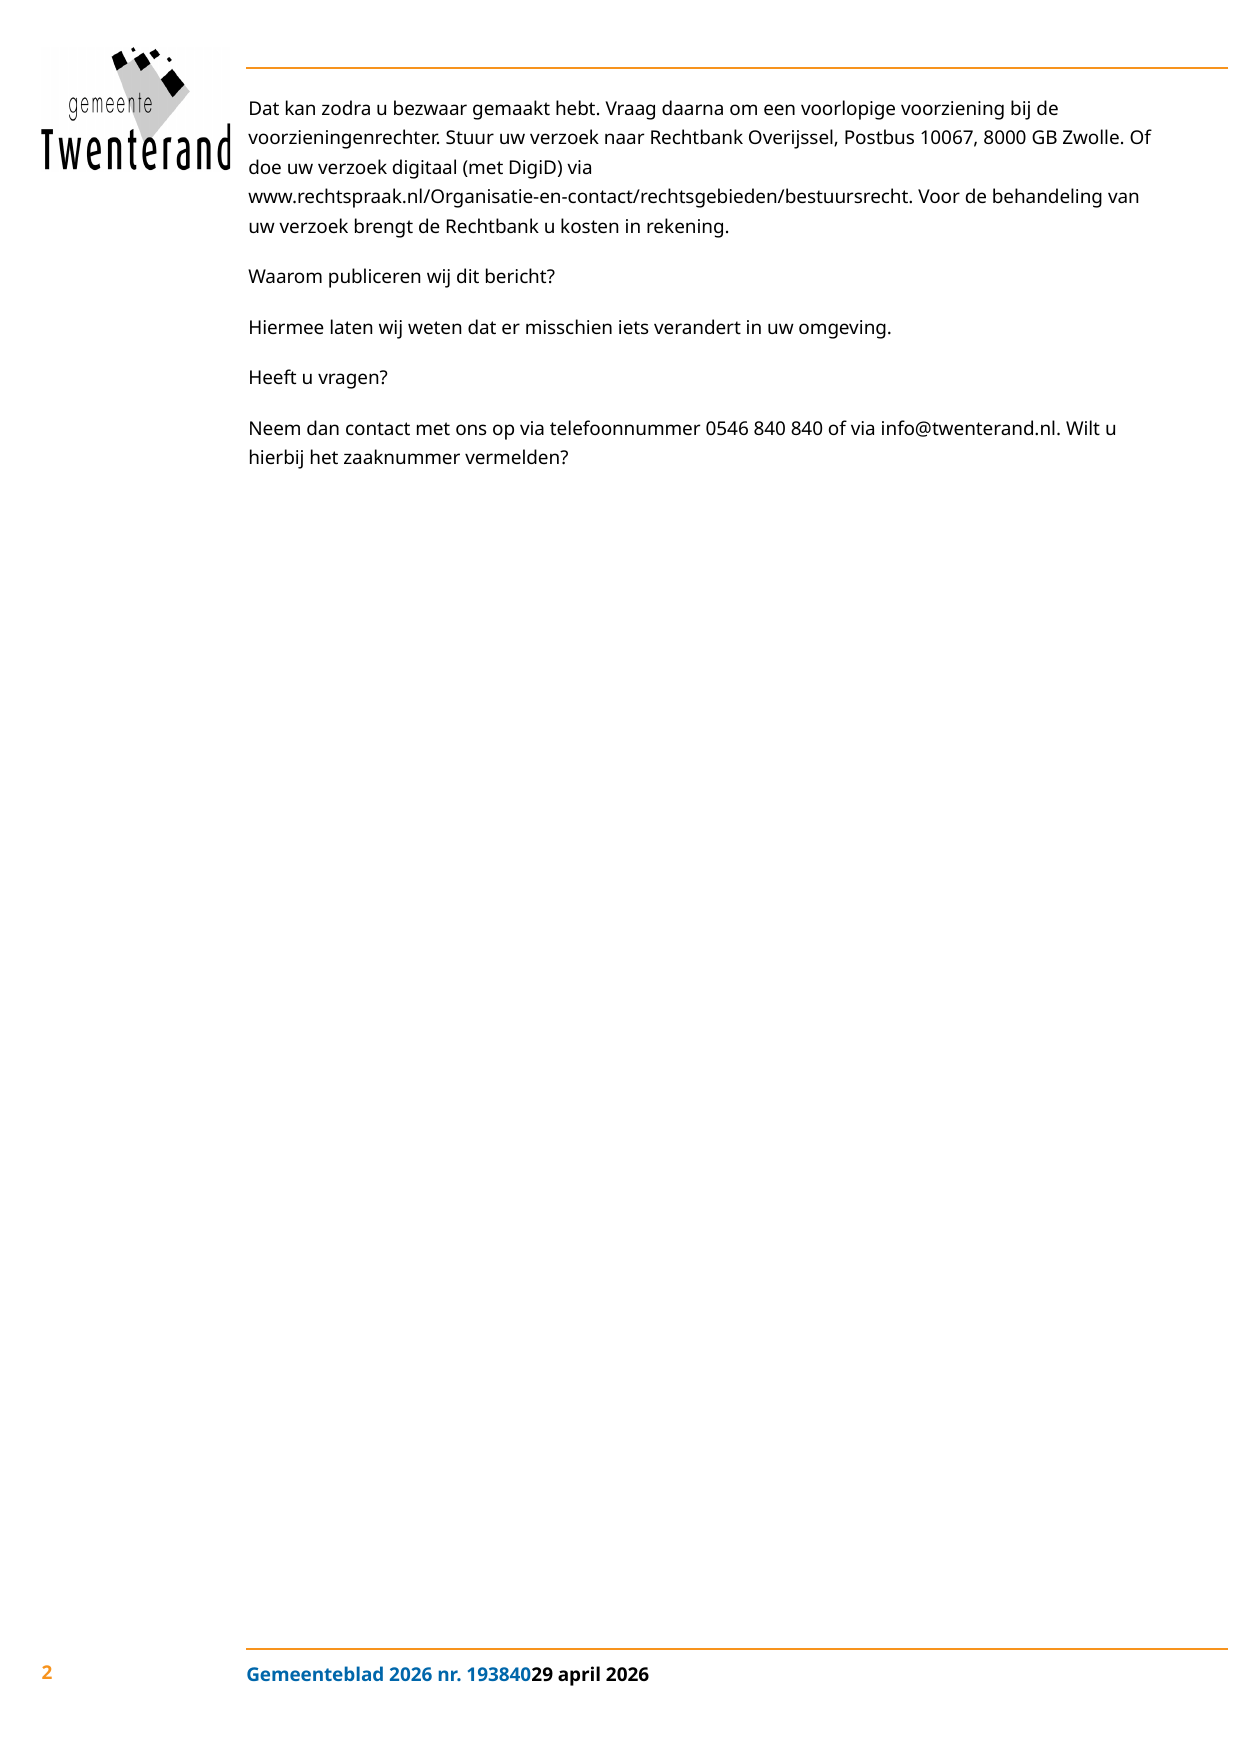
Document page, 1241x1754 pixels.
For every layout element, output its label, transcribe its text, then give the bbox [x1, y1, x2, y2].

text Dat kan zodra u bezwaar gemaakt hebt. Vraag daarna om een voorlopige voorziening bij de voorzieningenrechter. Stuur uw verzoek naar Rechtbank Overijssel, Postbus 10067, 8000 GB Zwolle. Of doe uw verzoek digitaal (met DigiD) via www.rechtspraak.nl/Organisatie-en-contact/rechtsgebieden/bestuursrecht. Voor de behandeling van uw verzoek brengt de Rechtbank u kosten in rekening. [248, 95, 1152, 239]
text Neem dan contact met ons op via telefoonnummer 0546 840 840 of via info@twenterand.nl. Wilt u hierbij het zaaknummer vermelden? [248, 415, 1152, 470]
text Waarom publiceren wij dit bericht? [248, 263, 1152, 289]
picture [41, 47, 231, 172]
text Heeft u vragen? [248, 364, 1152, 390]
text Hiermee laten wij weten dat er misschien iets verandert in uw omgeving. [248, 314, 1152, 340]
